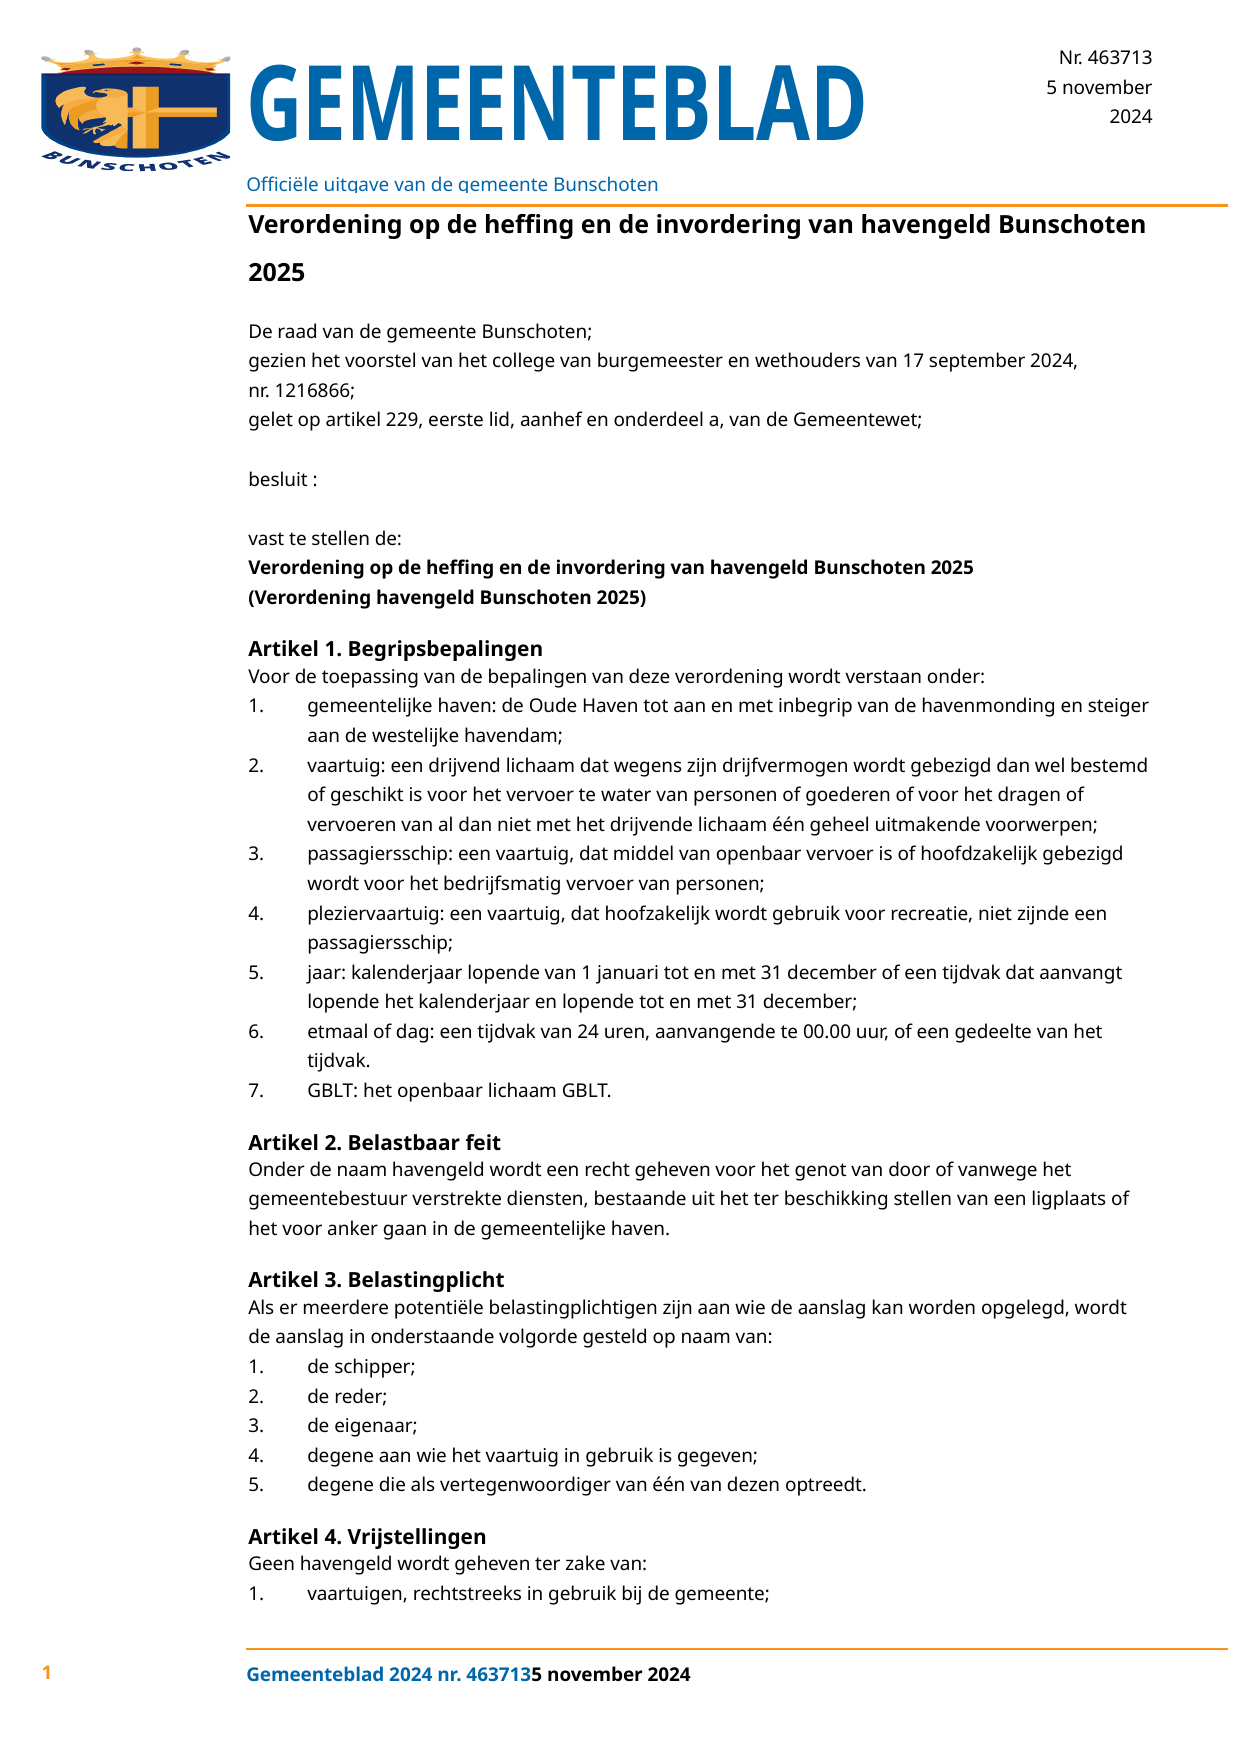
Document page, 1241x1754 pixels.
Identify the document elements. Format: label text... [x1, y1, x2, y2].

text Onder de naam havengeld wordt een recht geheven voor het genot van door of vanwege het gemeentebestuur verstrekte diensten, bestaande uit het ter beschikking stellen van een ligplaats of het voor anker gaan in de gemeentelijke haven. [248, 1156, 1152, 1241]
text Verordening op de heffing en de invordering van havengeld Bunschoten 2025 [248, 207, 1152, 288]
list pleziervaartuig: een vaartuig, dat hoofzakelijk wordt gebruik voor recreatie, niet zijnde een passagiersschip; [248, 900, 1152, 955]
text Artikel 1. Begripsbepalingen [248, 634, 1152, 663]
text Artikel 2. Belastbaar feit [248, 1128, 1152, 1156]
list etmaal of dag: een tijdvak van 24 uren, aanvangende te 00.00 uur, of een gedeelte van het tijdvak. [248, 1018, 1152, 1073]
list gemeentelijke haven: de Oude Haven tot aan en met inbegrip van de havenmonding en steiger aan de westelijke havendam; [248, 693, 1152, 748]
text besluit : [248, 466, 1152, 492]
list de eigenaar; [248, 1412, 1152, 1438]
list degene die als vertegenwoordiger van één van dezen optreedt. [248, 1472, 1152, 1497]
text gelet op artikel 229, eerste lid, aanhef en onderdeel a, van de Gemeentewet; [248, 407, 1152, 432]
text Als er meerdere potentiële belastingplichtigen zijn aan wie de aanslag kan worden opgelegd, wordt de aanslag in onderstaande volgorde gesteld op naam van: [248, 1294, 1152, 1349]
picture [41, 47, 231, 172]
list de schipper; [248, 1353, 1152, 1379]
list de reder; [248, 1383, 1152, 1408]
text gezien het voorstel van het college van burgemeester en wethouders van 17 september 2024, [248, 347, 1152, 373]
text De raad van de gemeente Bunschoten; [248, 318, 1152, 344]
list passagiersschip: een vaartuig, dat middel van openbaar vervoer is of hoofdzakelijk gebezigd wordt voor het bedrijfsmatig vervoer van personen; [248, 841, 1152, 896]
list vaartuig: een drijvend lichaam dat wegens zijn drijfvermogen wordt gebezigd dan wel bestemd of geschikt is voor het vervoer te water van personen of goederen of voor het dragen of vervoeren van al dan niet met het drijvende lichaam één geheel uitmakende voorwerpen; [248, 752, 1152, 837]
text nr. 1216866; [248, 377, 1152, 403]
text (Verordening havengeld Bunschoten 2025) [248, 584, 1152, 610]
text Artikel 4. Vrijstellingen [248, 1522, 1152, 1550]
list jaar: kalenderjaar lopende van 1 januari tot en met 31 december of een tijdvak dat aanvangt lopende het kalenderjaar en lopende tot en met 31 december; [248, 959, 1152, 1014]
text Geen havengeld wordt geheven ter zake van: [248, 1550, 1152, 1576]
text Artikel 3. Belastingplicht [248, 1266, 1152, 1294]
list GBLT: het openbaar lichaam GBLT. [248, 1077, 1152, 1103]
text vast te stellen de: [248, 525, 1152, 551]
list degene aan wie het vaartuig in gebruik is gegeven; [248, 1442, 1152, 1468]
text Voor de toepassing van de bepalingen van deze verordening wordt verstaan onder: [248, 663, 1152, 689]
text Verordening op de heffing en de invordering van havengeld Bunschoten 2025 [248, 554, 1152, 580]
list vaartuigen, rechtstreeks in gebruik bij de gemeente; [248, 1580, 1152, 1606]
